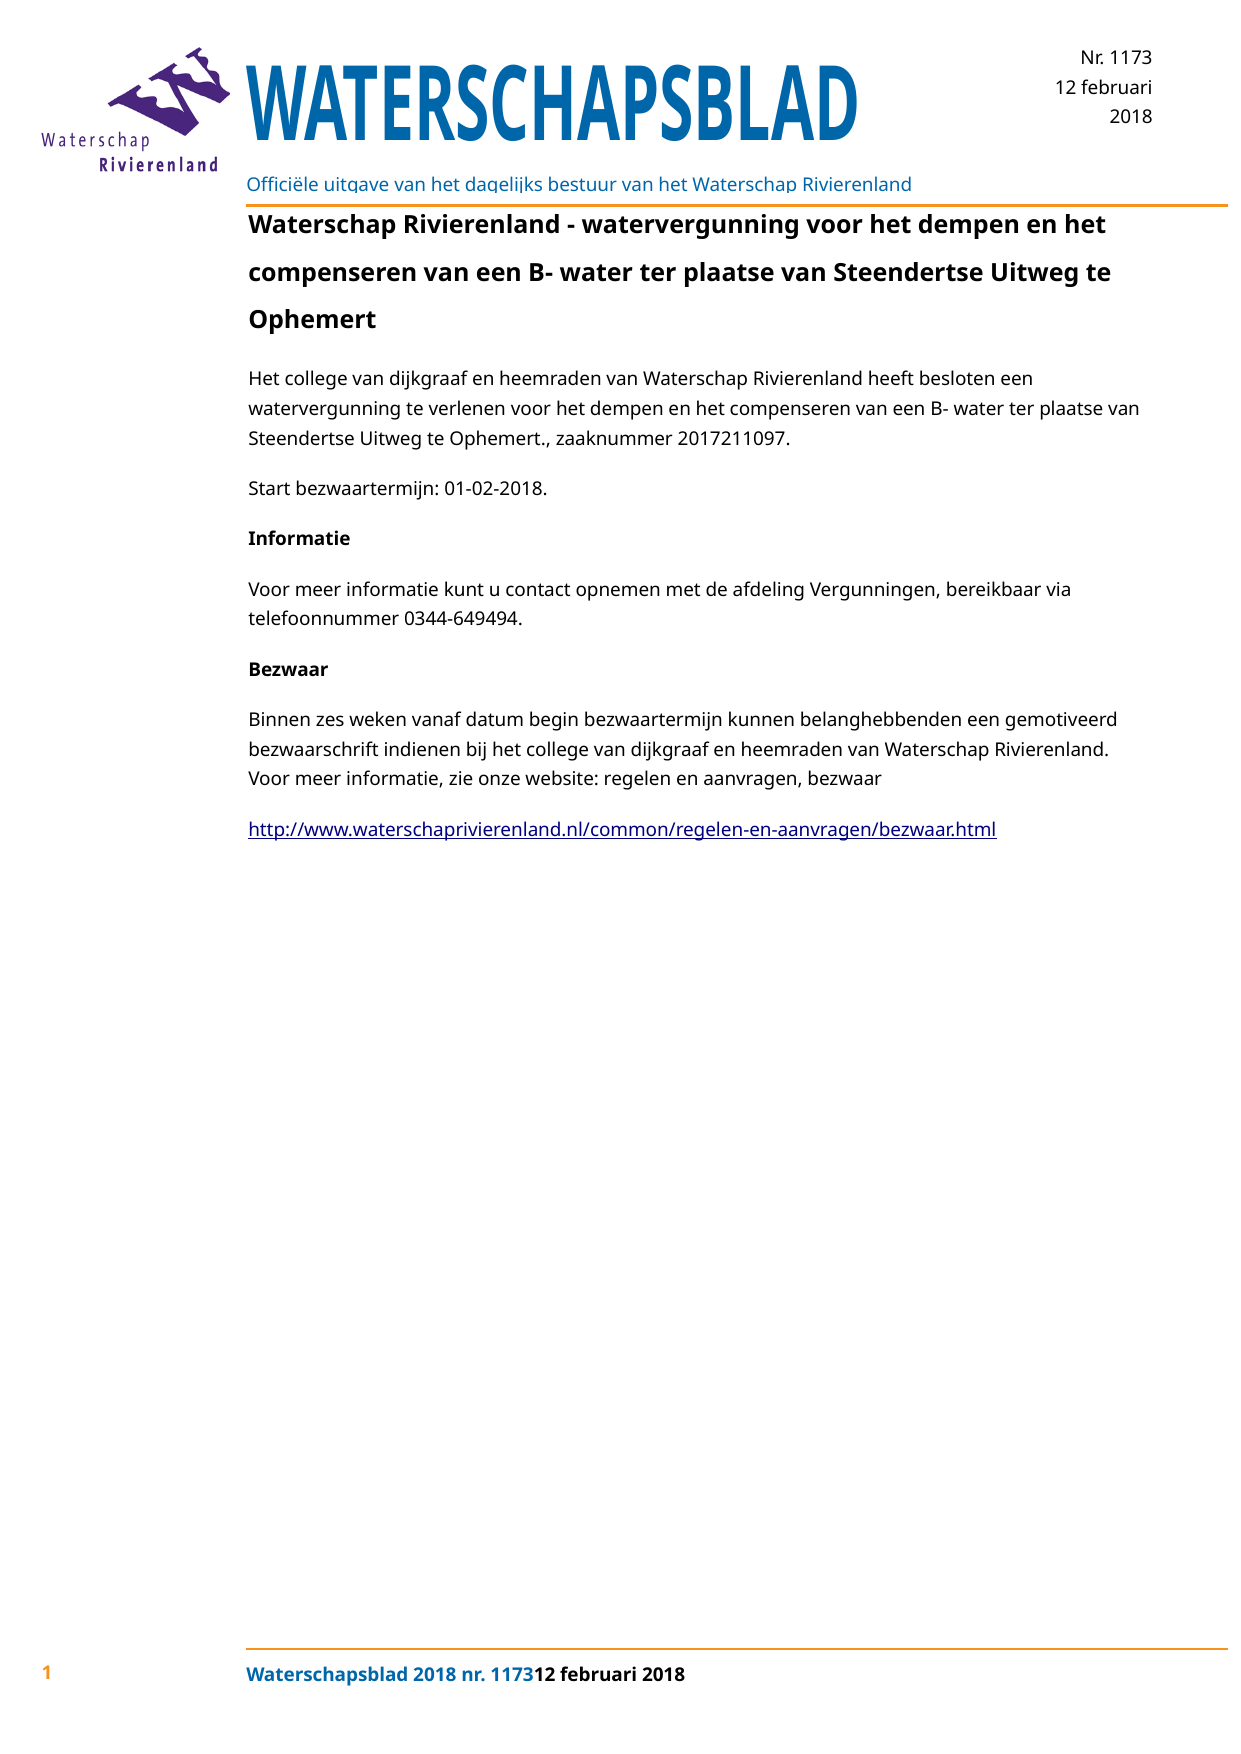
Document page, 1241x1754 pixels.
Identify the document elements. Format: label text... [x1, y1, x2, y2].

text Binnen zes weken vanaf datum begin bezwaartermijn kunnen belanghebbenden een gemotiveerd bezwaarschrift indienen bij het college van dijkgraaf en heemraden van Waterschap Rivierenland. Voor meer informatie, zie onze website: regelen en aanvragen, bezwaar [248, 706, 1152, 791]
picture [41, 47, 231, 172]
text Start bezwaartermijn: 01-02-2018. [248, 475, 1152, 501]
text Voor meer informatie kunt u contact opnemen met de afdeling Vergunningen, bereikbaar via telefoonnummer 0344-649494. [248, 576, 1152, 631]
text Waterschap Rivierenland - watervergunning voor het dempen en het compenseren van een B- water ter plaatse van Steendertse Uitweg te Ophemert [248, 207, 1152, 336]
text Bezwaar [248, 656, 1152, 682]
text http://www.waterschaprivierenland.nl/common/regelen-en-aanvragen/bezwaar.html [248, 816, 1152, 842]
text Het college van dijkgraaf en heemraden van Waterschap Rivierenland heeft besloten een watervergunning te verlenen voor het dempen en het compenseren van een B- water ter plaatse van Steendertse Uitweg te Ophemert., zaaknummer 2017211097. [248, 366, 1152, 450]
text Informatie [248, 526, 1152, 551]
